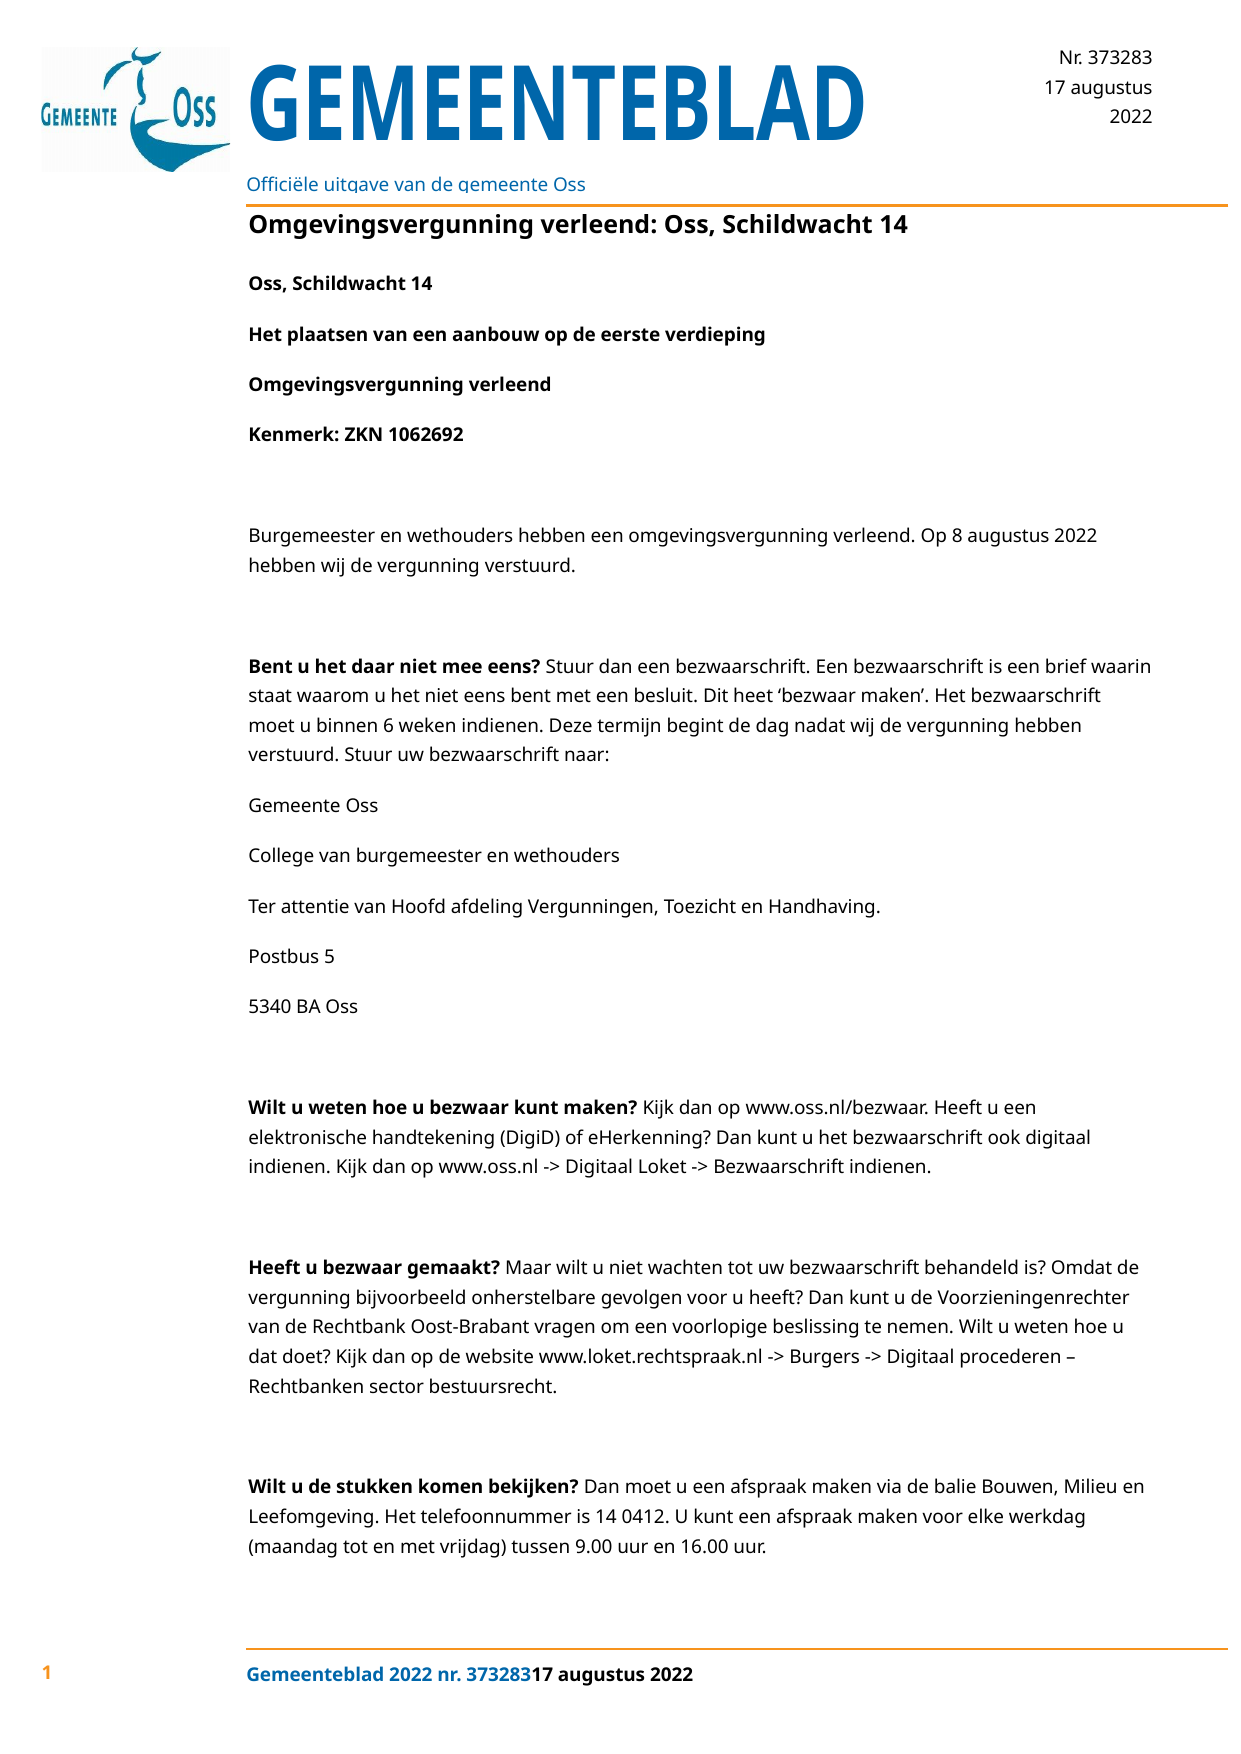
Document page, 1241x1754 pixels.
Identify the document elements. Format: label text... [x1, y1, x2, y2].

text Postbus 5 [248, 943, 1152, 969]
text Bent u het daar niet mee eens? Stuur dan een bezwaarschrift. Een bezwaarschrift is een brief waarin staat waarom u het niet eens bent met een besluit. Dit heet ‘bezwaar maken’. Het bezwaarschrift moet u binnen 6 weken indienen. Deze termijn begint de dag nadat wij de vergunning hebben verstuurd. Stuur uw bezwaarschrift naar: [248, 653, 1152, 767]
text Omgevingsvergunning verleend: Oss, Schildwacht 14 [248, 207, 1152, 241]
text Ter attentie van Hoofd afdeling Vergunningen, Toezicht en Handhaving. [248, 893, 1152, 918]
text Burgemeester en wethouders hebben een omgevingsvergunning verleend. Op 8 augustus 2022 hebben wij de vergunning verstuurd. [248, 522, 1152, 578]
text Het plaatsen van een aanbouw op de eerste verdieping [248, 321, 1152, 346]
text 5340 BA Oss [248, 994, 1152, 1019]
text Gemeente Oss [248, 792, 1152, 818]
text Heeft u bezwaar gemaakt? Maar wilt u niet wachten tot uw bezwaarschrift behandeld is? Omdat de vergunning bijvoorbeeld onherstelbare gevolgen voor u heeft? Dan kunt u de Voorzieningenrechter van de Rechtbank Oost-Brabant vragen om een voorlopige beslissing te nemen. Wilt u weten hoe u dat doet? Kijk dan op de website www.loket.rechtspraak.nl -> Burgers -> Digitaal procederen – Rechtbanken sector bestuursrecht. [248, 1254, 1152, 1398]
text Kenmerk: ZKN 1062692 [248, 422, 1152, 447]
text College van burgemeester en wethouders [248, 842, 1152, 868]
picture [41, 47, 231, 172]
text Omgevingsvergunning verleend [248, 371, 1152, 397]
text Oss, Schildwacht 14 [248, 270, 1152, 296]
text Wilt u weten hoe u bezwaar kunt maken? Kijk dan op www.oss.nl/bezwaar. Heeft u een elektronische handtekening (DigiD) of eHerkenning? Dan kunt u het bezwaarschrift ook digitaal indienen. Kijk dan op www.oss.nl -> Digitaal Loket -> Bezwaarschrift indienen. [248, 1094, 1152, 1179]
text Wilt u de stukken komen bekijken? Dan moet u een afspraak maken via de balie Bouwen, Milieu en Leefomgeving. Het telefoonnummer is 14 0412. U kunt een afspraak maken voor elke werkdag (maandag tot en met vrijdag) tussen 9.00 uur en 16.00 uur. [248, 1474, 1152, 1558]
